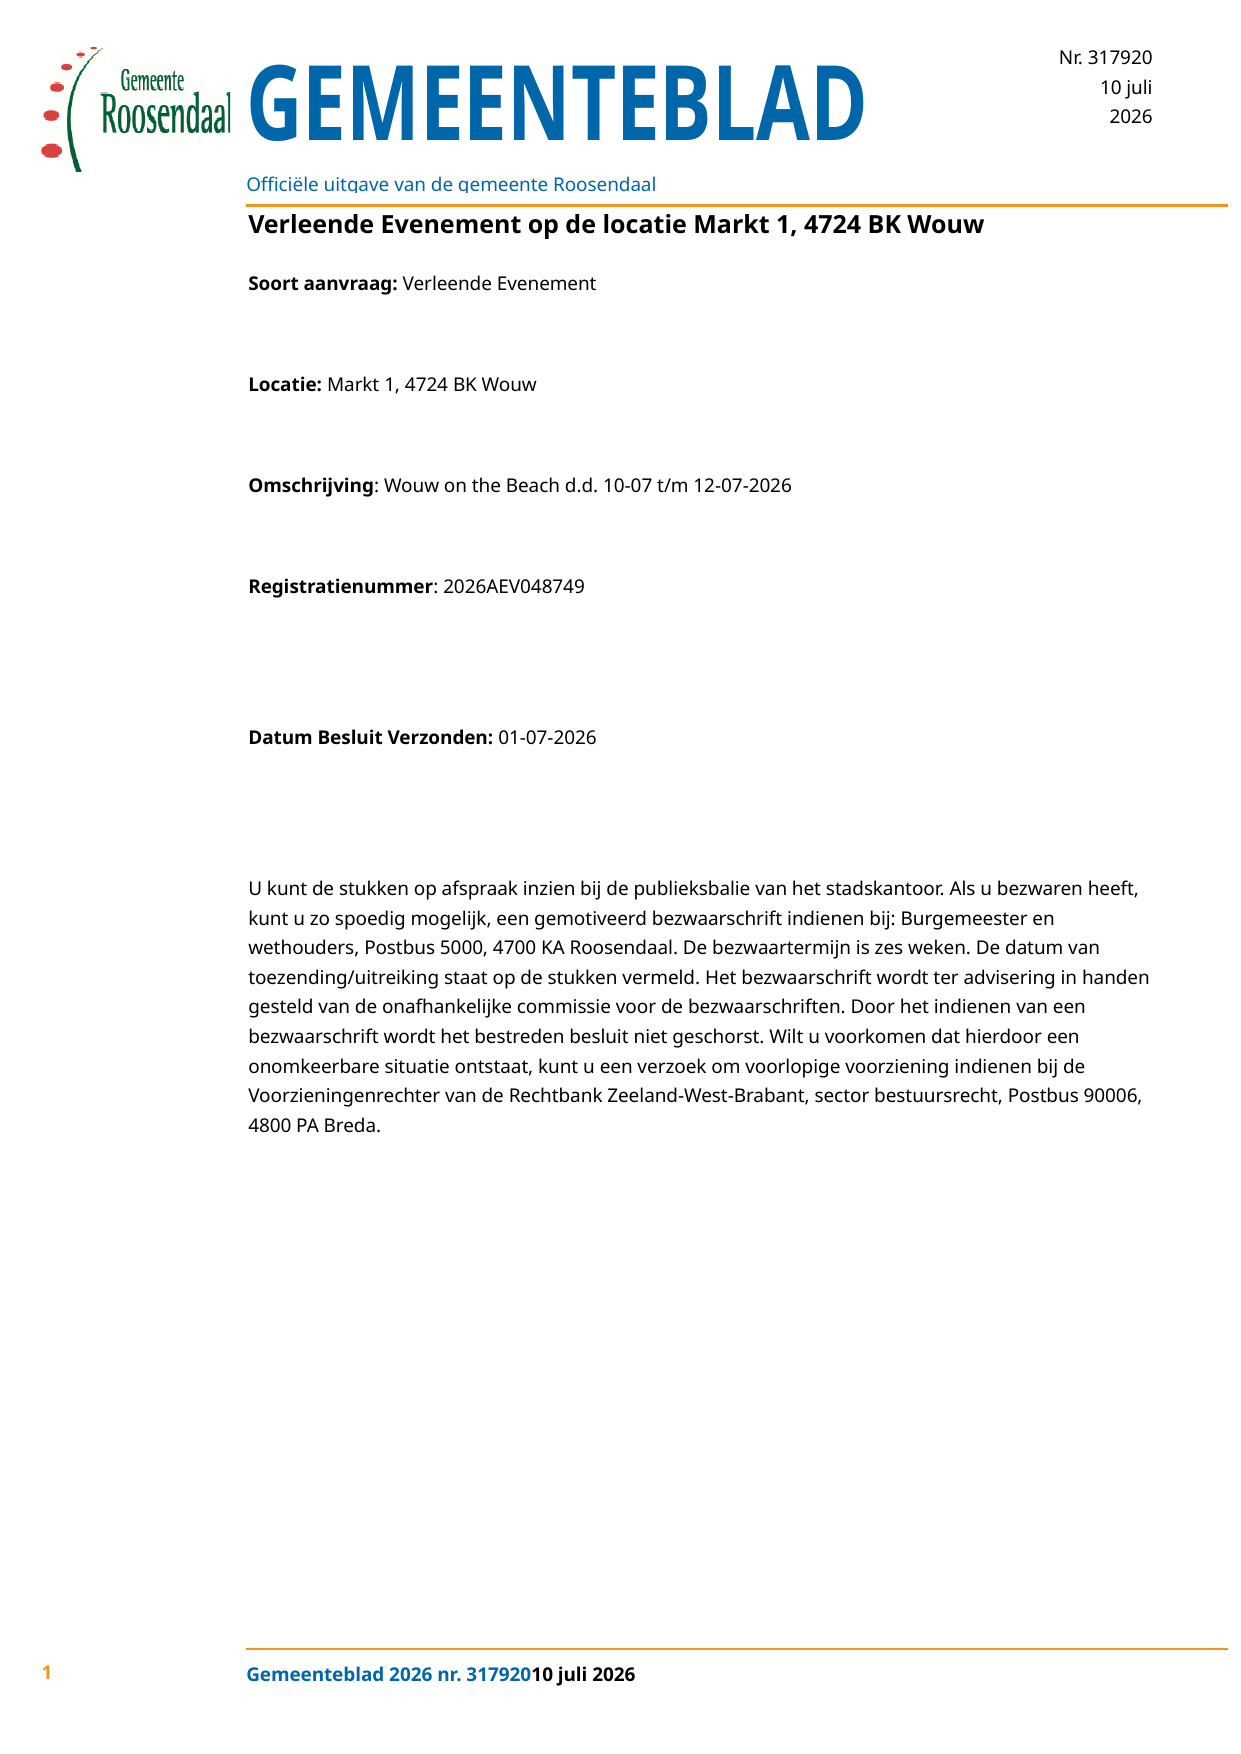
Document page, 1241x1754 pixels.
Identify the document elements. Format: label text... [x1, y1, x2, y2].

text Datum Besluit Verzonden: 01-07-2026 [248, 724, 1152, 750]
text Omschrijving: Wouw on the Beach d.d. 10-07 t/m 12-07-2026 [248, 472, 1152, 498]
text U kunt de stukken op afspraak inzien bij de publieksbalie van het stadskantoor. Als u bezwaren heeft, kunt u zo spoedig mogelijk, een gemotiveerd bezwaarschrift indienen bij: Burgemeester en wethouders, Postbus 5000, 4700 KA Roosendaal. De bezwaartermijn is zes weken. De datum van toezending/uitreiking staat op de stukken vermeld. Het bezwaarschrift wordt ter advisering in handen gesteld van de onafhankelijke commissie voor de bezwaarschriften. Door het indienen van een bezwaarschrift wordt het bestreden besluit niet geschorst. Wilt u voorkomen dat hierdoor een onomkeerbare situatie ontstaat, kunt u een verzoek om voorlopige voorziening indienen bij de Voorzieningenrechter van de Rechtbank Zeeland-West-Brabant, sector bestuursrecht, Postbus 90006, 4800 PA Breda. [248, 875, 1152, 1138]
text Registratienummer: 2026AEV048749 [248, 573, 1152, 598]
text Verleende Evenement op de locatie Markt 1, 4724 BK Wouw [248, 207, 1152, 241]
picture [41, 47, 231, 172]
text Locatie: Markt 1, 4724 BK Wouw [248, 371, 1152, 397]
text Soort aanvraag: Verleende Evenement [248, 270, 1152, 296]
